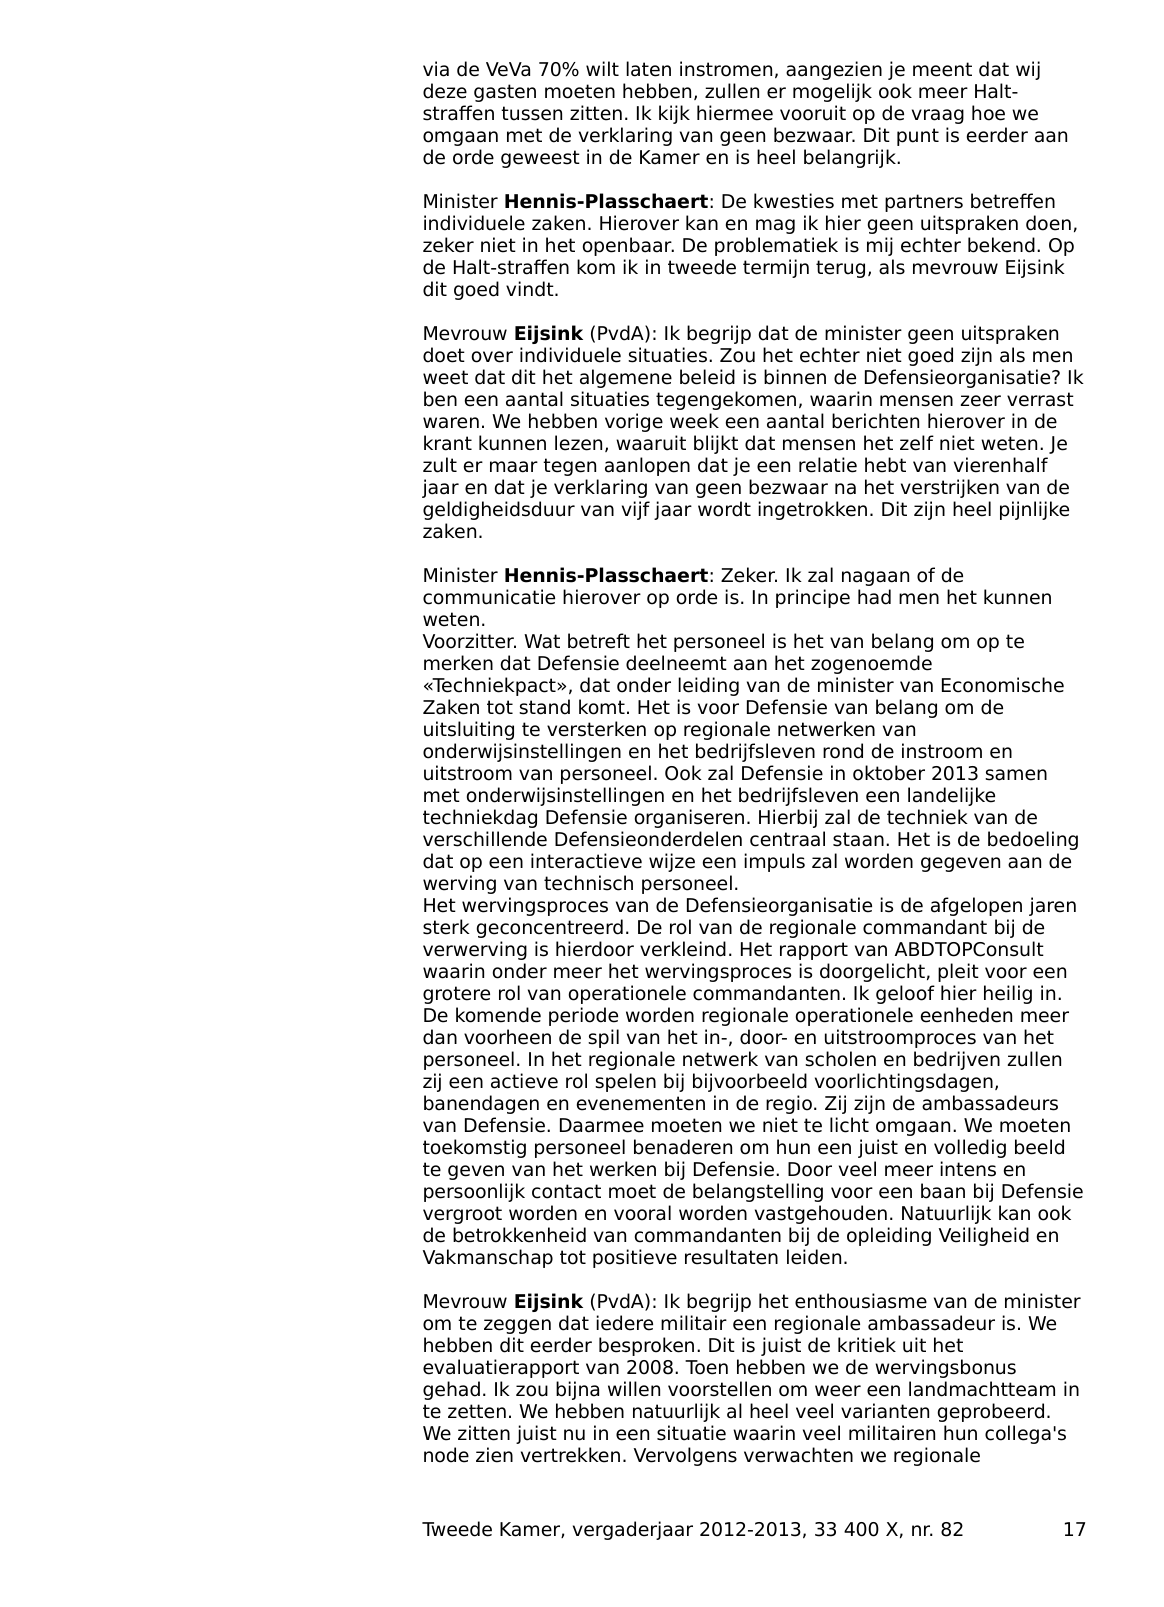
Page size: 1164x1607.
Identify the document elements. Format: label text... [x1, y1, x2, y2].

text via de VeVa 70% wilt laten instromen, aangezien je meent dat wij deze gasten moeten hebben, zullen er mogelijk ook meer Halt-straffen tussen zitten. Ik kijk hiermee vooruit op de vraag hoe we omgaan met de verklaring van geen bezwaar. Dit punt is eerder aan de orde geweest in de Kamer en is heel belangrijk. [422, 59, 1087, 169]
text Het wervingsproces van de Defensieorganisatie is de afgelopen jaren sterk geconcentreerd. De rol van de regionale commandant bij de verwerving is hierdoor verkleind. Het rapport van ABDTOPConsult waarin onder meer het wervingsproces is doorgelicht, pleit voor een grotere rol van operationele commandanten. Ik geloof hier heilig in. De komende periode worden regionale operationele eenheden meer dan voorheen de spil van het in-, door- en uitstroomproces van het personeel. In het regionale netwerk van scholen en bedrijven zullen zij een actieve rol spelen bij bijvoorbeeld voorlichtingsdagen, banendagen en evenementen in de regio. Zij zijn de ambassadeurs van Defensie. Daarmee moeten we niet te licht omgaan. We moeten toekomstig personeel benaderen om hun een juist en volledig beeld te geven van het werken bij Defensie. Door veel meer intens en persoonlijk contact moet de belangstelling voor een baan bij Defensie vergroot worden en vooral worden vastgehouden. Natuurlijk kan ook de betrokkenheid van commandanten bij de opleiding Veiligheid en Vakmanschap tot positieve resultaten leiden. [422, 895, 1087, 1268]
text Mevrouw Eijsink (PvdA): Ik begrijp dat de minister geen uitspraken doet over individuele situaties. Zou het echter niet goed zijn als men weet dat dit het algemene beleid is binnen de Defensieorganisatie? Ik ben een aantal situaties tegengekomen, waarin mensen zeer verrast waren. We hebben vorige week een aantal berichten hierover in de krant kunnen lezen, waaruit blijkt dat mensen het zelf niet weten. Je zult er maar tegen aanlopen dat je een relatie hebt van vierenhalf jaar en dat je verklaring van geen bezwaar na het verstrijken van de geldigheidsduur van vijf jaar wordt ingetrokken. Dit zijn heel pijnlijke zaken. [422, 323, 1087, 543]
text Voorzitter. Wat betreft het personeel is het van belang om op te merken dat Defensie deelneemt aan het zogenoemde «Techniekpact», dat onder leiding van de minister van Economische Zaken tot stand komt. Het is voor Defensie van belang om de uitsluiting te versterken op regionale netwerken van onderwijsinstellingen en het bedrijfsleven rond de instroom en uitstroom van personeel. Ook zal Defensie in oktober 2013 samen met onderwijsinstellingen en het bedrijfsleven een landelijke techniekdag Defensie organiseren. Hierbij zal de techniek van de verschillende Defensieonderdelen centraal staan. Het is de bedoeling dat op een interactieve wijze een impuls zal worden gegeven aan de werving van technisch personeel. [422, 631, 1087, 895]
text Minister Hennis-Plasschaert: Zeker. Ik zal nagaan of de communicatie hierover op orde is. In principe had men het kunnen weten. [422, 565, 1087, 631]
text Mevrouw Eijsink (PvdA): Ik begrijp het enthousiasme van de minister om te zeggen dat iedere militair een regionale ambassadeur is. We hebben dit eerder besproken. Dit is juist de kritiek uit het evaluatierapport van 2008. Toen hebben we de wervingsbonus gehad. Ik zou bijna willen voorstellen om weer een landmachtteam in te zetten. We hebben natuurlijk al heel veel varianten geprobeerd. We zitten juist nu in een situatie waarin veel militairen hun collega's node zien vertrekken. Vervolgens verwachten we regionale [422, 1291, 1087, 1467]
text Minister Hennis-Plasschaert: De kwesties met partners betreffen individuele zaken. Hierover kan en mag ik hier geen uitspraken doen, zeker niet in het openbaar. De problematiek is mij echter bekend. Op de Halt-straffen kom ik in tweede termijn terug, als mevrouw Eijsink dit goed vindt. [422, 191, 1087, 301]
